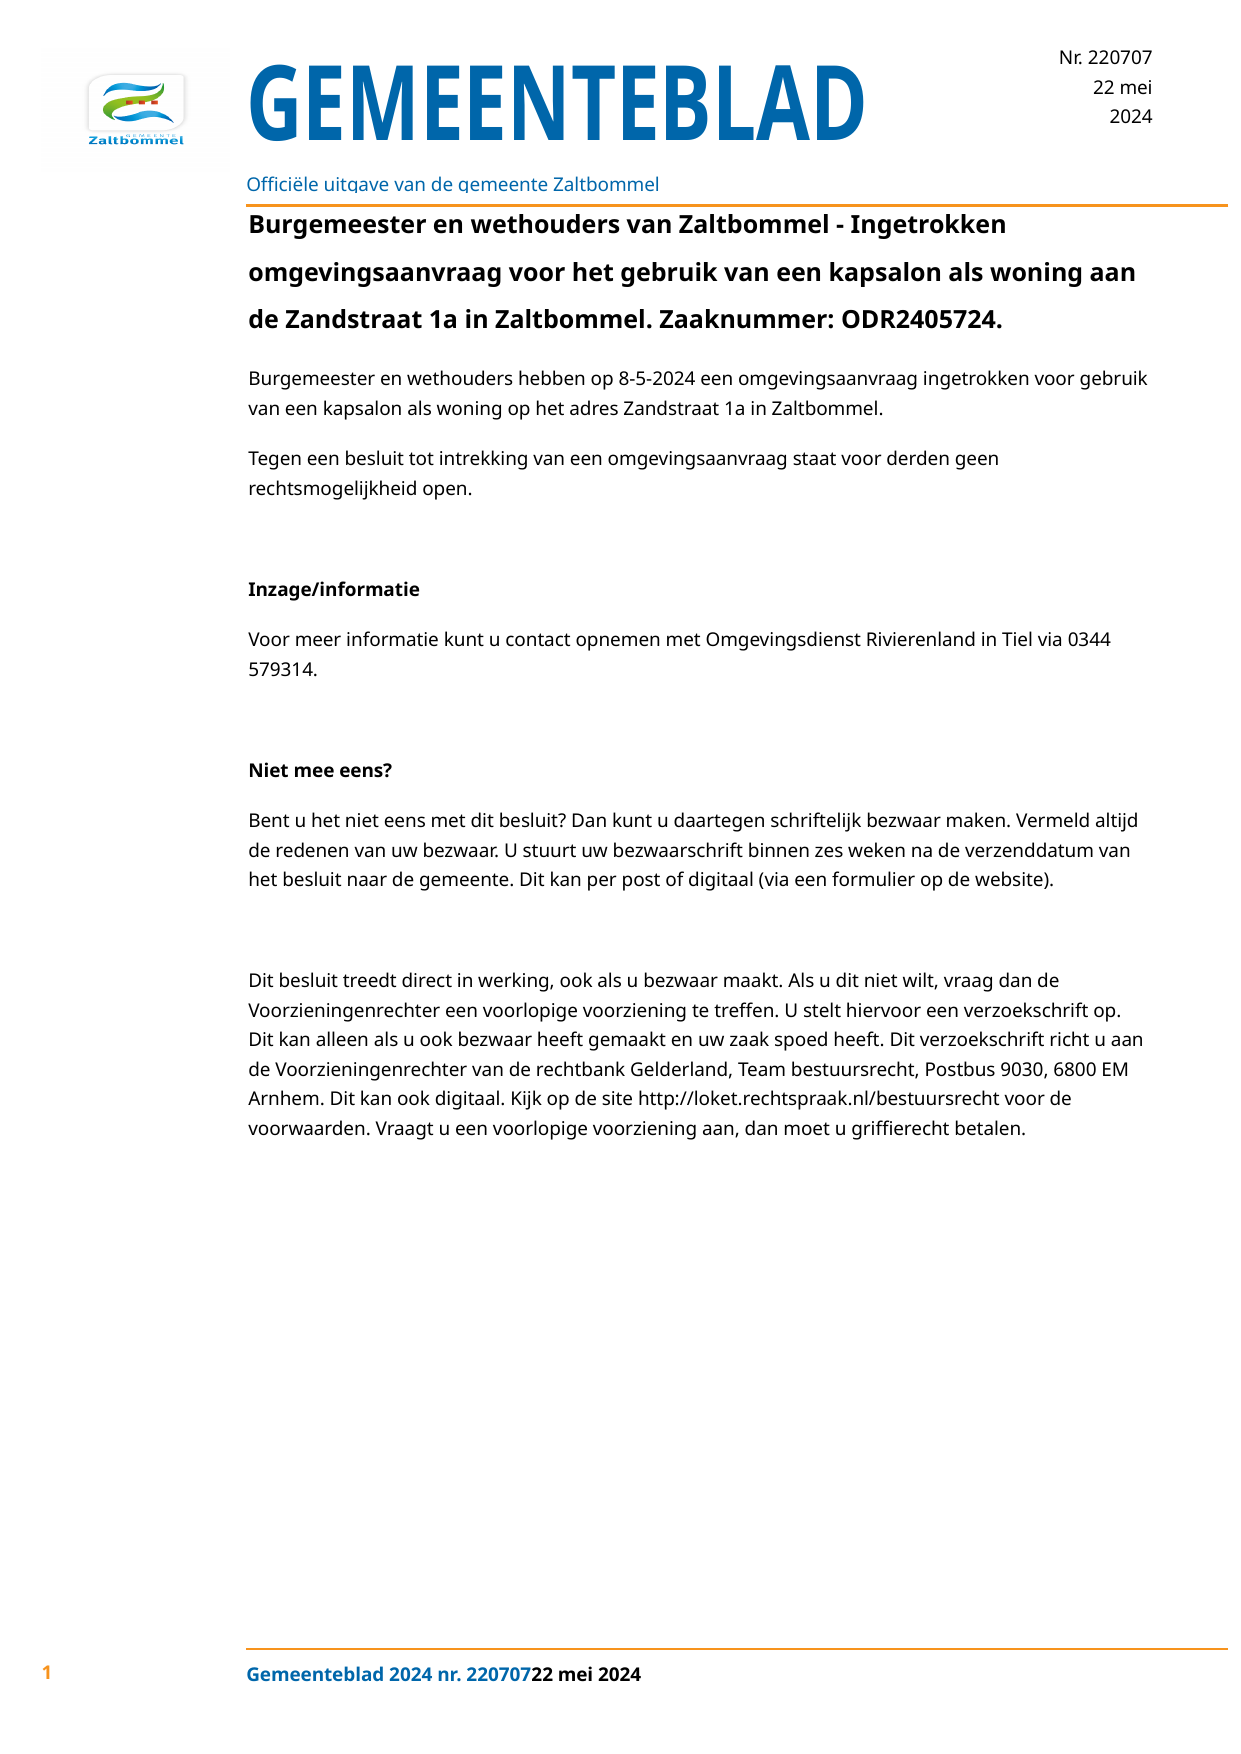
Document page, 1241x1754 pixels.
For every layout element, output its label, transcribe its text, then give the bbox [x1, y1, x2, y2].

text Niet mee eens? [248, 757, 1152, 782]
picture [41, 47, 231, 172]
text Inzage/informatie [248, 576, 1152, 602]
text Burgemeester en wethouders van Zaltbommel - Ingetrokken omgevingsaanvraag voor het gebruik van een kapsalon als woning aan de Zandstraat 1a in Zaltbommel. Zaaknummer: ODR2405724. [248, 207, 1152, 336]
text Burgemeester en wethouders hebben op 8-5-2024 een omgevingsaanvraag ingetrokken voor gebruik van een kapsalon als woning op het adres Zandstraat 1a in Zaltbommel. [248, 366, 1152, 421]
text Dit besluit treedt direct in werking, ook als u bezwaar maakt. Als u dit niet wilt, vraag dan de Voorzieningenrechter een voorlopige voorziening te treffen. U stelt hiervoor een verzoekschrift op. Dit kan alleen als u ook bezwaar heeft gemaakt en uw zaak spoed heeft. Dit verzoekschrift richt u aan de Voorzieningenrechter van de rechtbank Gelderland, Team bestuursrecht, Postbus 9030, 6800 EM Arnhem. Dit kan ook digitaal. Kijk op de site http://loket.rechtspraak.nl/bestuursrecht voor de voorwaarden. Vraagt u een voorlopige voorziening aan, dan moet u griffierecht betalen. [248, 967, 1152, 1141]
text Tegen een besluit tot intrekking van een omgevingsaanvraag staat voor derden geen rechtsmogelijkheid open. [248, 446, 1152, 501]
text Bent u het niet eens met dit besluit? Dan kunt u daartegen schriftelijk bezwaar maken. Vermeld altijd de redenen van uw bezwaar. U stuurt uw bezwaarschrift binnen zes weken na de verzenddatum van het besluit naar de gemeente. Dit kan per post of digitaal (via een formulier op de website). [248, 807, 1152, 892]
text Voor meer informatie kunt u contact opnemen met Omgevingsdienst Rivierenland in Tiel via 0344 579314. [248, 626, 1152, 682]
